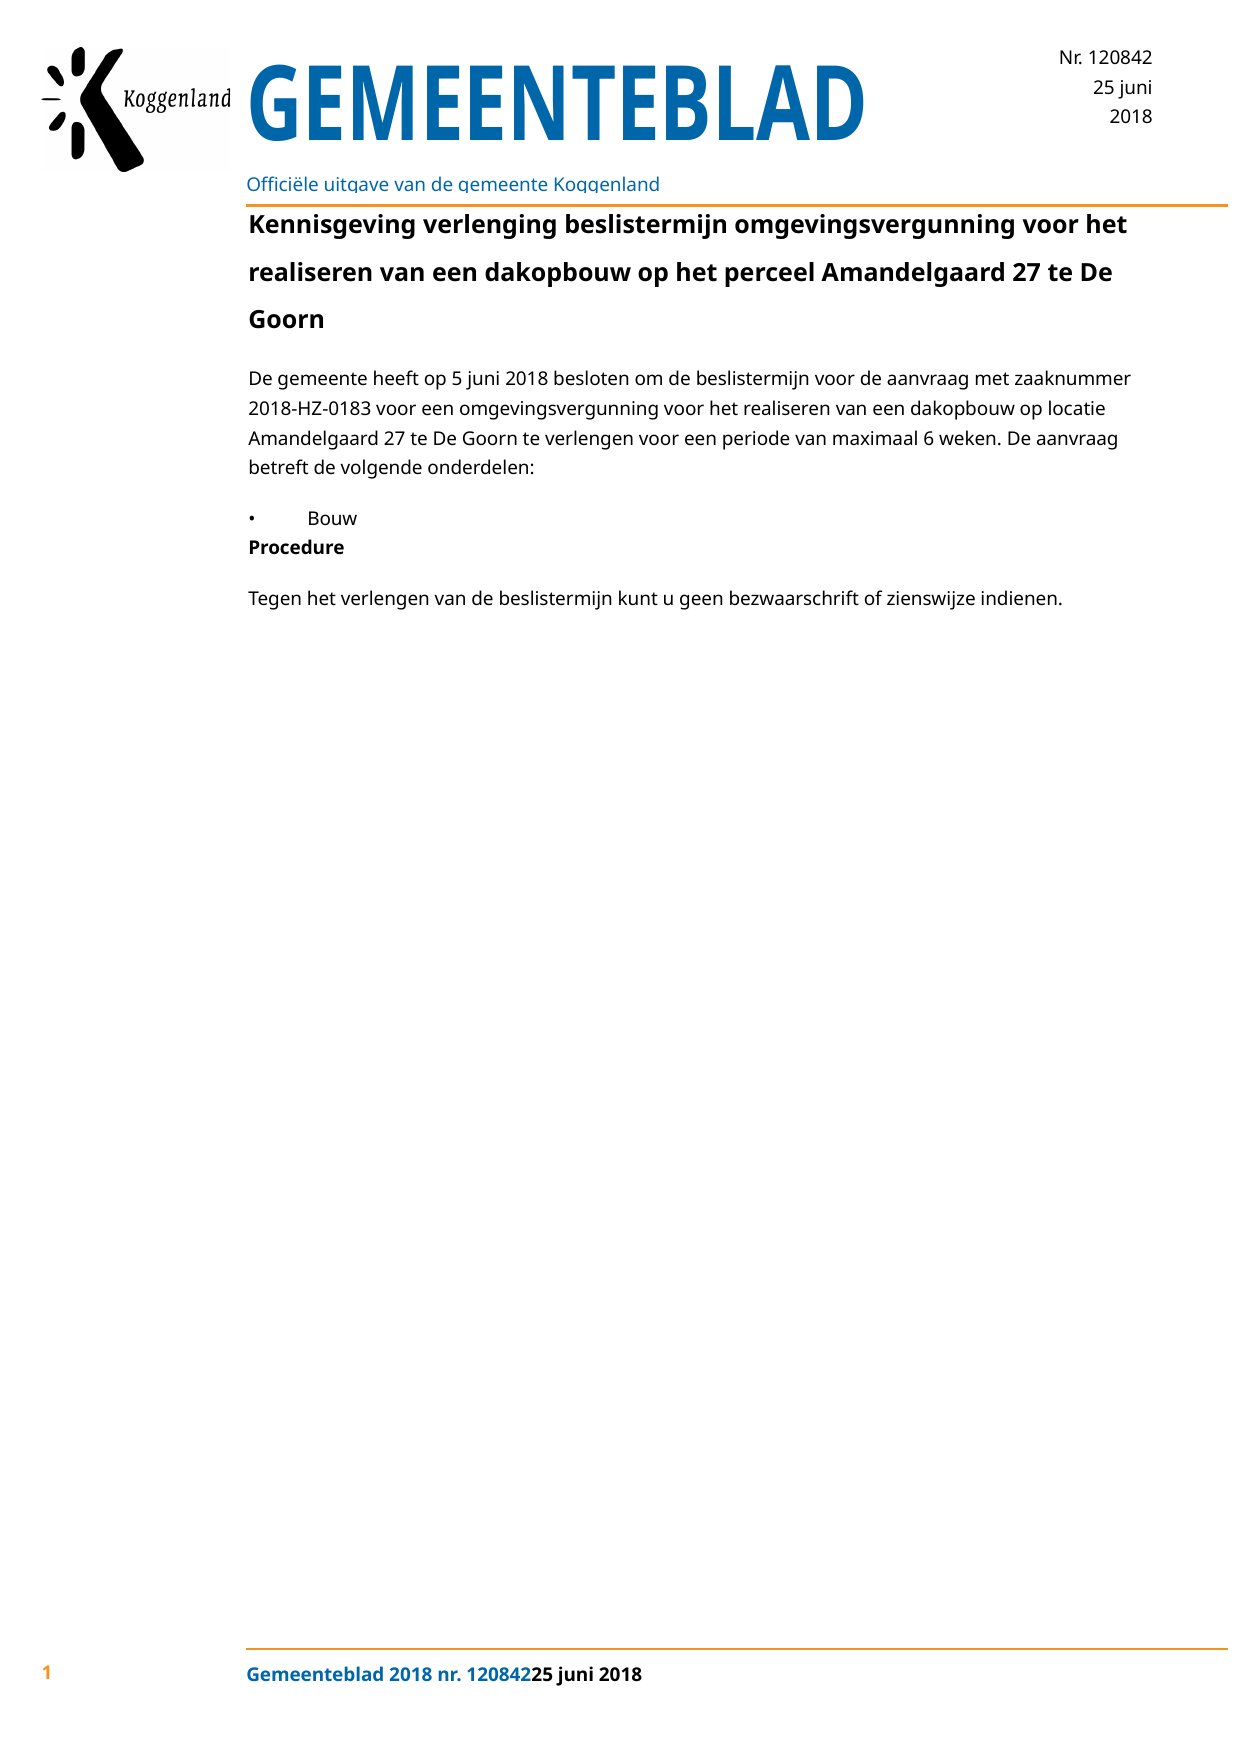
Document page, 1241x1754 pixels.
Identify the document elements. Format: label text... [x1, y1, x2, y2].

text Kennisgeving verlenging beslistermijn omgevingsvergunning voor het realiseren van een dakopbouw op het perceel Amandelgaard 27 te De Goorn [248, 207, 1152, 336]
list Bouw [248, 505, 1152, 530]
text De gemeente heeft op 5 juni 2018 besloten om de beslistermijn voor de aanvraag met zaaknummer 2018-HZ-0183 voor een omgevingsvergunning voor het realiseren van een dakopbouw op locatie Amandelgaard 27 te De Goorn te verlengen voor een periode van maximaal 6 weken. De aanvraag betreft de volgende onderdelen: [248, 366, 1152, 480]
text Procedure [248, 534, 1152, 560]
picture [41, 47, 231, 172]
text Tegen het verlengen van de beslistermijn kunt u geen bezwaarschrift of zienswijze indienen. [248, 585, 1152, 610]
